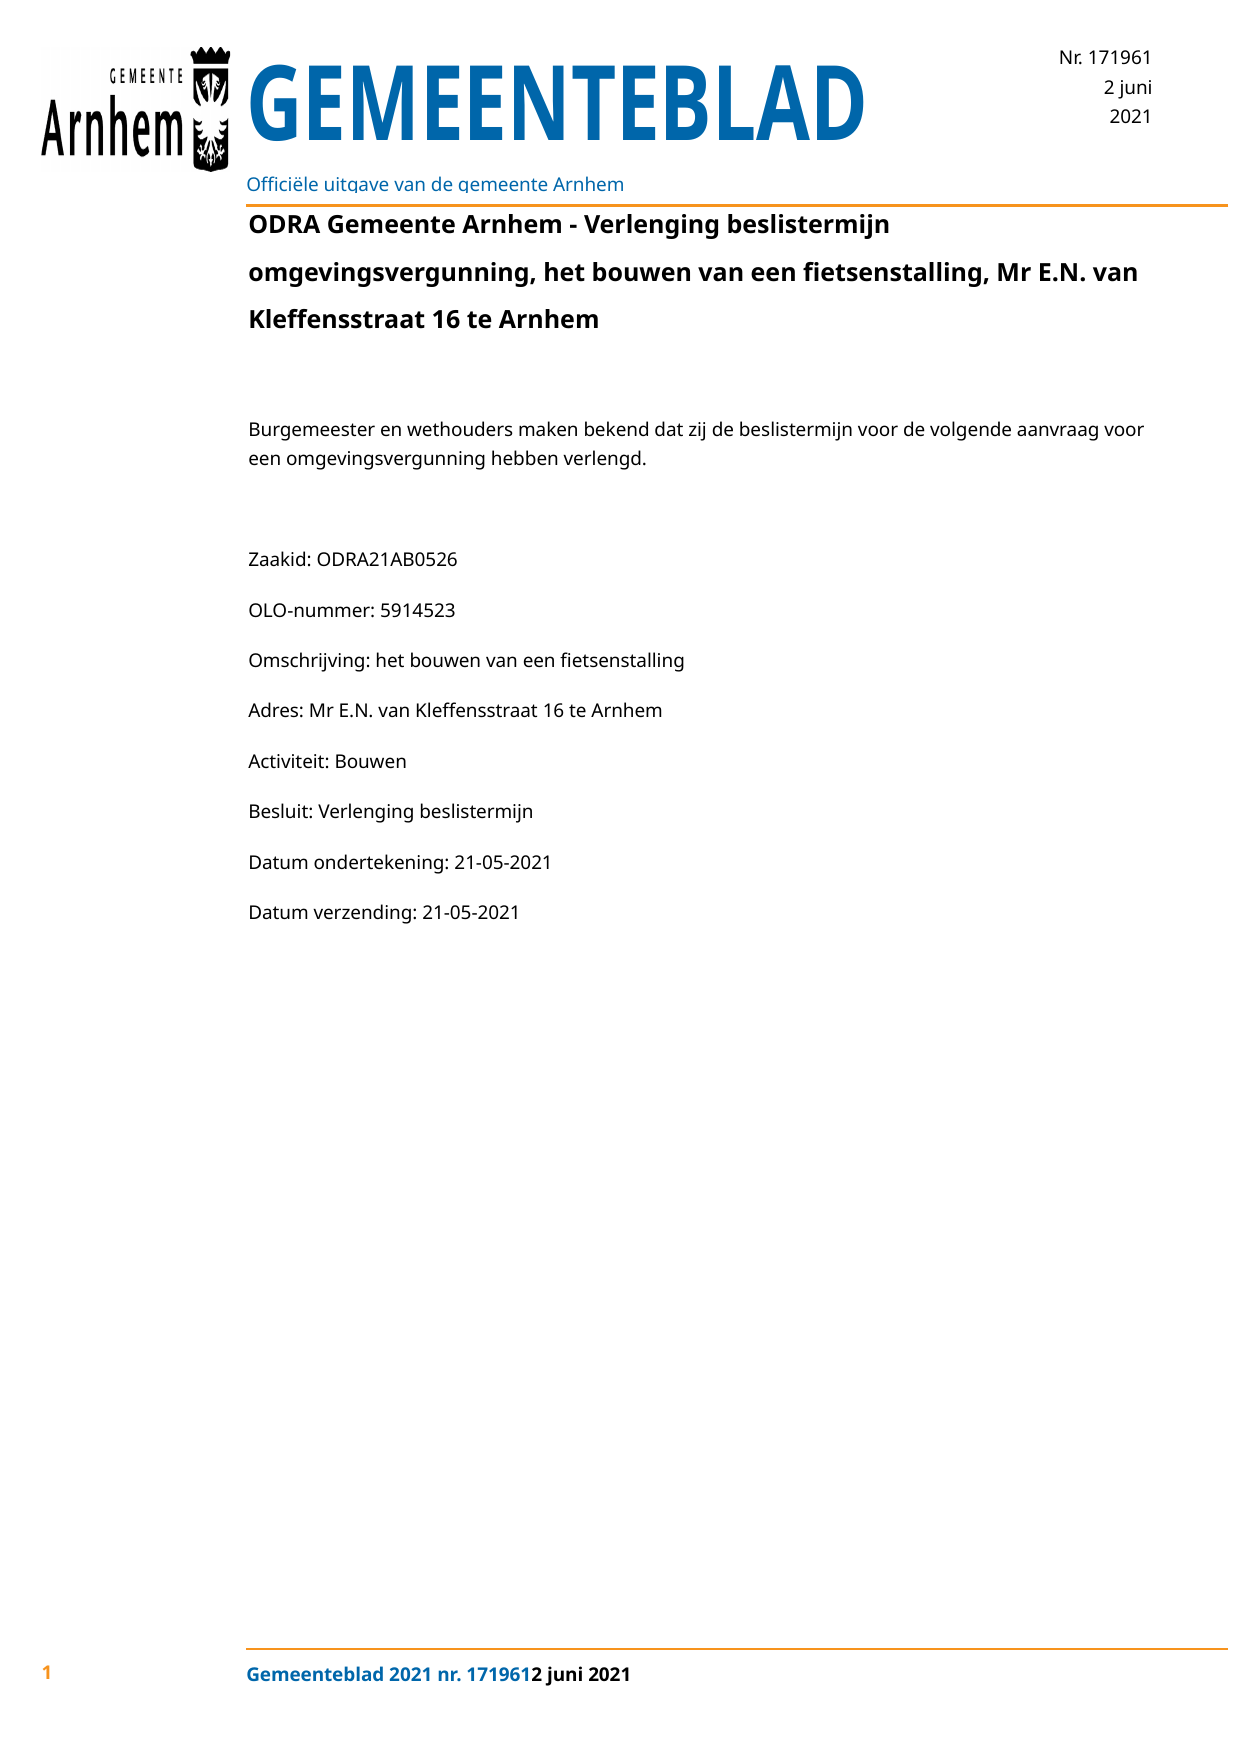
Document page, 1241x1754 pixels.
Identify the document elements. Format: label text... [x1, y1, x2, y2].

text Adres: Mr E.N. van Kleffensstraat 16 te Arnhem [248, 698, 1152, 723]
text Datum verzending: 21-05-2021 [248, 899, 1152, 925]
text OLO-nummer: 5914523 [248, 597, 1152, 622]
picture [41, 47, 231, 172]
text Datum ondertekening: 21-05-2021 [248, 849, 1152, 874]
text Zaakid: ODRA21AB0526 [248, 546, 1152, 572]
text Burgemeester en wethouders maken bekend dat zij de beslistermijn voor de volgende aanvraag voor een omgevingsvergunning hebben verlengd. [248, 416, 1152, 471]
text Activiteit: Bouwen [248, 748, 1152, 774]
text ODRA Gemeente Arnhem - Verlenging beslistermijn omgevingsvergunning, het bouwen van een fietsenstalling, Mr E.N. van Kleffensstraat 16 te Arnhem [248, 207, 1152, 336]
text Omschrijving: het bouwen van een fietsenstalling [248, 647, 1152, 673]
text Besluit: Verlenging beslistermijn [248, 798, 1152, 824]
